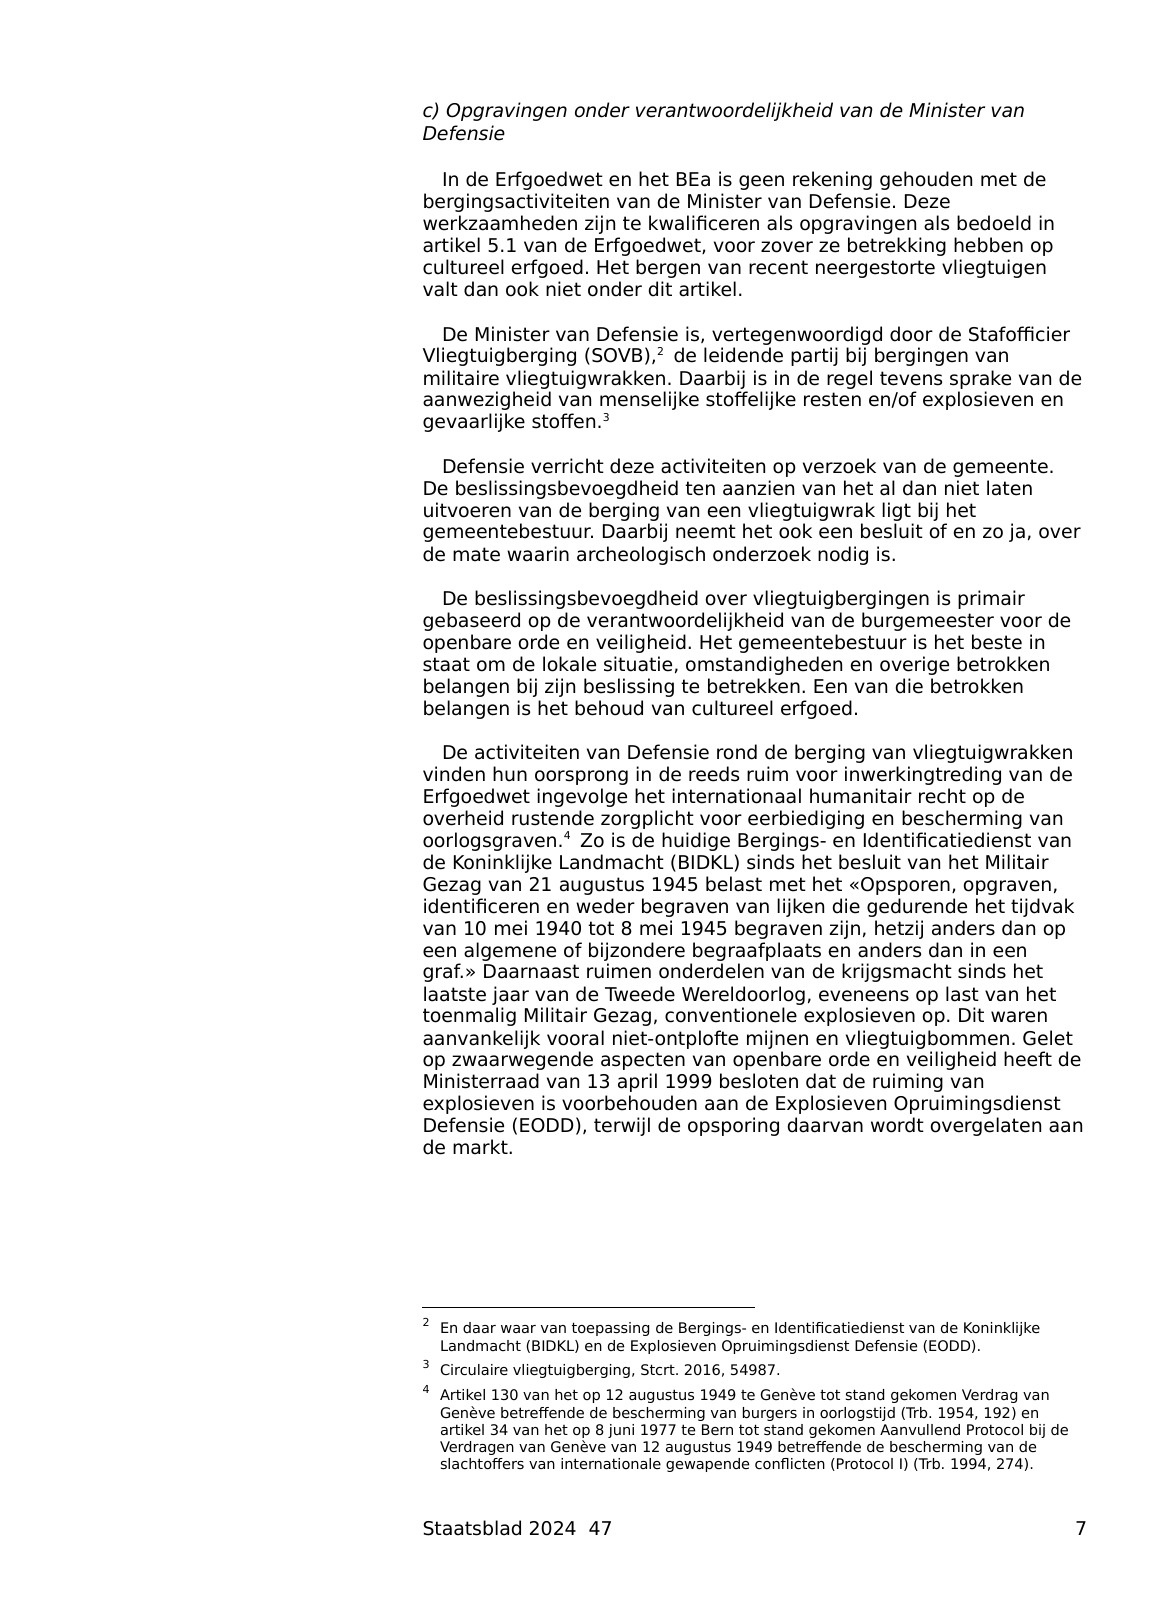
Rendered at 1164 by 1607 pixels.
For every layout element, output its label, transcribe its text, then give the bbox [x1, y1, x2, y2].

text De Minister van Defensie is, vertegenwoordigd door de Stafofficier Vliegtuigberging (SOVB), de leidende partij bij bergingen van militaire vliegtuigwrakken. Daarbij is in de regel tevens sprake van de aanwezigheid van menselijke stoffelijke resten en/of explosieven en gevaarlijke stoffen. [422, 323, 1087, 433]
text Defensie verricht deze activiteiten op verzoek van de gemeente. De beslissingsbevoegdheid ten aanzien van het al dan niet laten uitvoeren van de berging van een vliegtuigwrak ligt bij het gemeentebestuur. Daarbij neemt het ook een besluit of en zo ja, over de mate waarin archeologisch onderzoek nodig is. [422, 456, 1087, 565]
text In de Erfgoedwet en het BEa is geen rekening gehouden met de bergingsactiviteiten van de Minister van Defensie. Deze werkzaamheden zijn te kwalificeren als opgravingen als bedoeld in artikel 5.1 van de Erfgoedwet, voor zover ze betrekking hebben op cultureel erfgoed. Het bergen van recent neergestorte vliegtuigen valt dan ook niet onder dit artikel. [422, 169, 1087, 301]
text En daar waar van toepassing de Bergings- en Identificatiedienst van de Koninklijke Landmacht (BIDKL) en de Explosieven Opruimingsdienst Defensie (EODD). [422, 1316, 1087, 1355]
text De activiteiten van Defensie rond de berging van vliegtuigwrakken vinden hun oorsprong in de reeds ruim voor inwerkingtreding van de Erfgoedwet ingevolge het internationaal humanitair recht op de overheid rustende zorgplicht voor eerbiediging en bescherming van oorlogsgraven. Zo is de huidige Bergings- en Identificatiedienst van de Koninklijke Landmacht (BIDKL) sinds het besluit van het Militair Gezag van 21 augustus 1945 belast met het «Opsporen, opgraven, identificeren en weder begraven van lijken die gedurende het tijdvak van 10 mei 1940 tot 8 mei 1945 begraven zijn, hetzij anders dan op een algemene of bijzondere begraafplaats en anders dan in een graf.» Daarnaast ruimen onderdelen van de krijgsmacht sinds het laatste jaar van de Tweede Wereldoorlog, eveneens op last van het toenmalig Militair Gezag, conventionele explosieven op. Dit waren aanvankelijk vooral niet-ontplofte mijnen en vliegtuigbommen. Gelet op zwaarwegende aspecten van openbare orde en veiligheid heeft de Ministerraad van 13 april 1999 besloten dat de ruiming van explosieven is voorbehouden aan de Explosieven Opruimingsdienst Defensie (EODD), terwijl de opsporing daarvan wordt overgelaten aan de markt. [422, 742, 1087, 1159]
text De beslissingsbevoegdheid over vliegtuigbergingen is primair gebaseerd op de verantwoordelijkheid van de burgemeester voor de openbare orde en veiligheid. Het gemeentebestuur is het beste in staat om de lokale situatie, omstandigheden en overige betrokken belangen bij zijn beslissing te betrekken. Een van die betrokken belangen is het behoud van cultureel erfgoed. [422, 588, 1087, 719]
subtitle c) Opgravingen onder verantwoordelijkheid van de Minister van Defensie [422, 100, 1087, 144]
text Artikel 130 van het op 12 augustus 1949 te Genève tot stand gekomen Verdrag van Genève betreffende de bescherming van burgers in oorlogstijd (Trb. 1954, 192) en artikel 34 van het op 8 juni 1977 te Bern tot stand gekomen Aanvullend Protocol bij de Verdragen van Genève van 12 augustus 1949 betreffende de bescherming van de slachtoffers van internationale gewapende conflicten (Protocol I) (Trb. 1994, 274). [422, 1383, 1087, 1473]
text Circulaire vliegtuigberging, Stcrt. 2016, 54987. [422, 1358, 1087, 1380]
